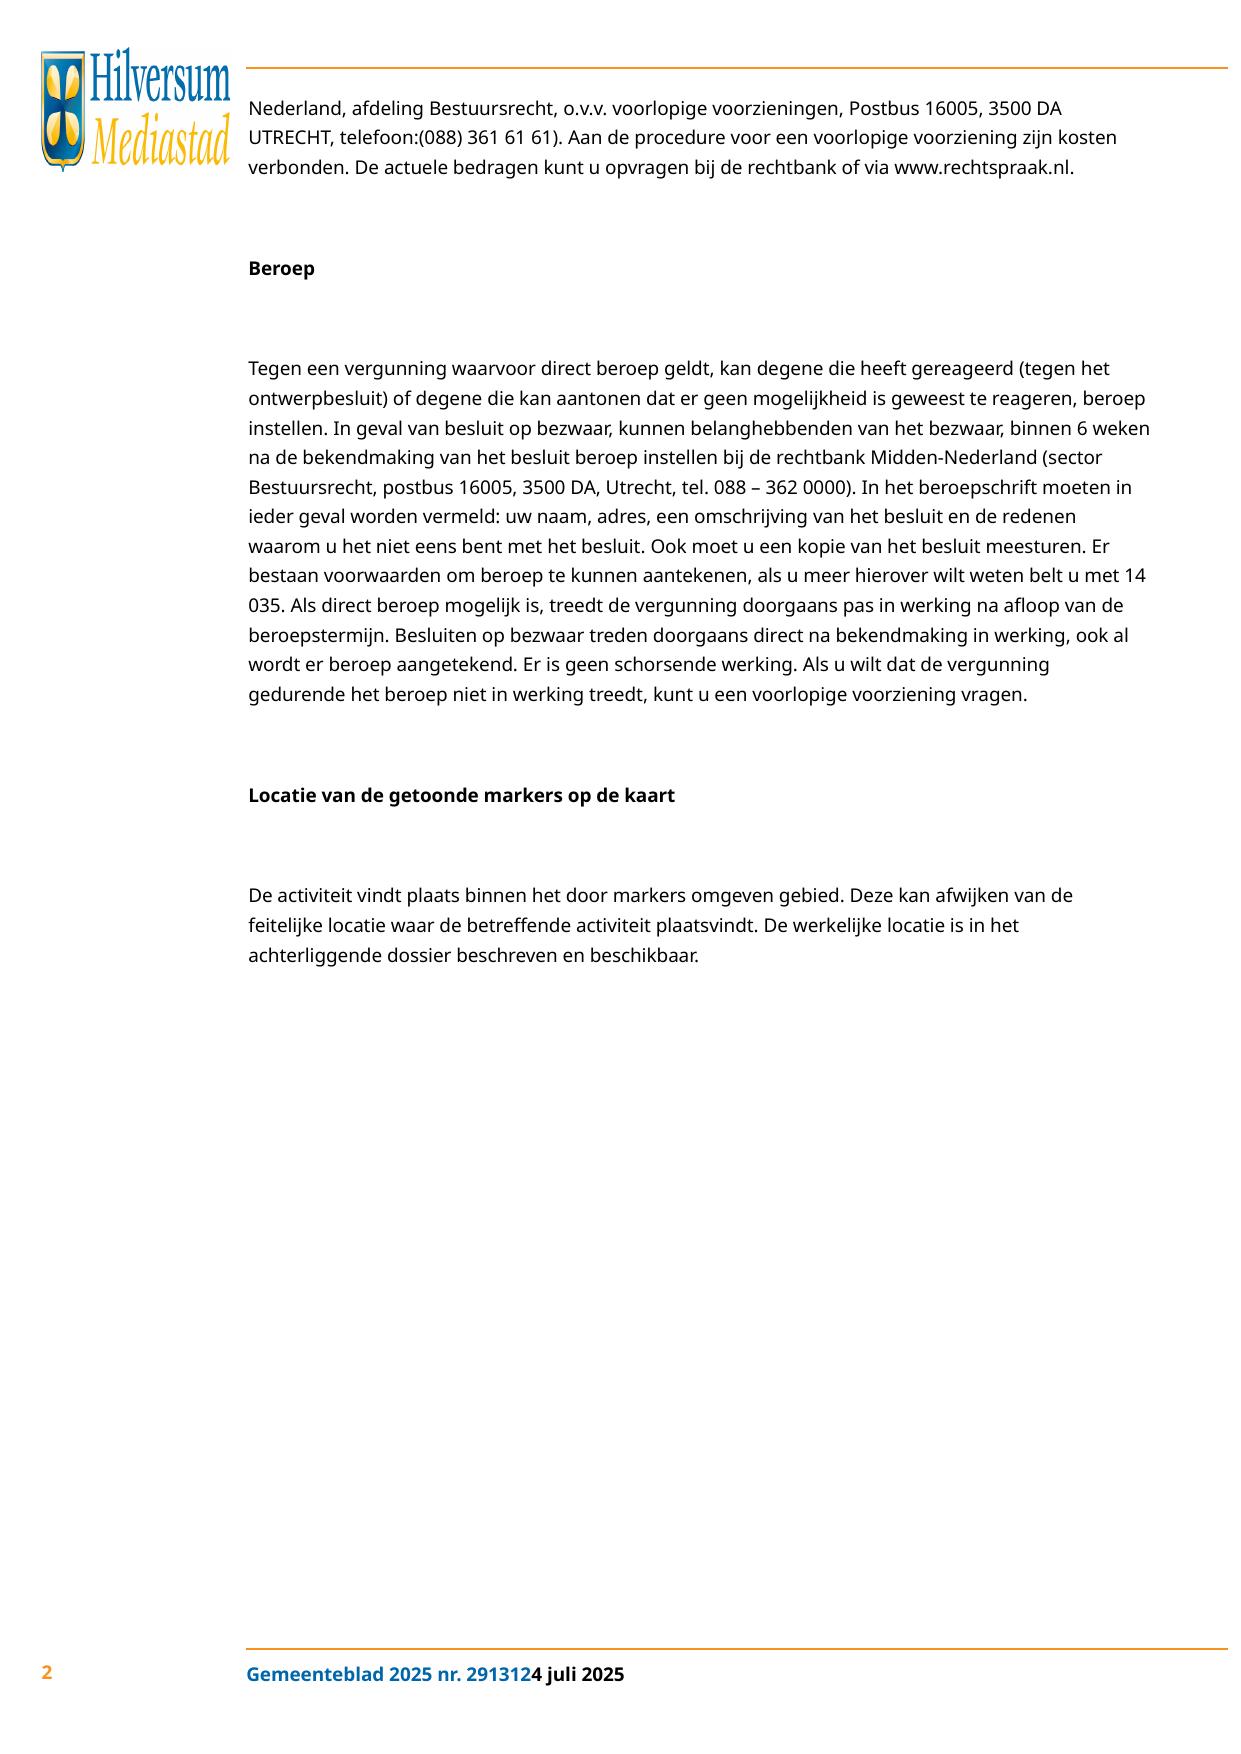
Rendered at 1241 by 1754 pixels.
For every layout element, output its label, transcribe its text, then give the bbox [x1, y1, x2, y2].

text Beroep [248, 255, 1152, 281]
picture [41, 47, 231, 172]
text Nederland, afdeling Bestuursrecht, o.v.v. voorlopige voorzieningen, Postbus 16005, 3500 DA UTRECHT, telefoon:(088) 361 61 61). Aan de procedure voor een voorlopige voorziening zijn kosten verbonden. De actuele bedragen kunt u opvragen bij de rechtbank of via www.rechtspraak.nl. [248, 95, 1152, 180]
text Locatie van de getoonde markers op de kaart [248, 782, 1152, 808]
text De activiteit vindt plaats binnen het door markers omgeven gebied. Deze kan afwijken van de feitelijke locatie waar de betreffende activiteit plaatsvindt. De werkelijke locatie is in het achterliggende dossier beschreven en beschikbaar. [248, 883, 1152, 968]
text Tegen een vergunning waarvoor direct beroep geldt, kan degene die heeft gereageerd (tegen het ontwerpbesluit) of degene die kan aantonen dat er geen mogelijkheid is geweest te reageren, beroep instellen. In geval van besluit op bezwaar, kunnen belanghebbenden van het bezwaar, binnen 6 weken na de bekendmaking van het besluit beroep instellen bij de rechtbank Midden-Nederland (sector Bestuursrecht, postbus 16005, 3500 DA, Utrecht, tel. 088 – 362 0000). In het beroepschrift moeten in ieder geval worden vermeld: uw naam, adres, een omschrijving van het besluit en de redenen waarom u het niet eens bent met het besluit. Ook moet u een kopie van het besluit meesturen. Er bestaan voorwaarden om beroep te kunnen aantekenen, als u meer hierover wilt weten belt u met 14 035. Als direct beroep mogelijk is, treedt de vergunning doorgaans pas in werking na afloop van de beroepstermijn. Besluiten op bezwaar treden doorgaans direct na bekendmaking in werking, ook al wordt er beroep aangetekend. Er is geen schorsende werking. Als u wilt dat de vergunning gedurende het beroep niet in werking treedt, kunt u een voorlopige voorziening vragen. [248, 356, 1152, 707]
